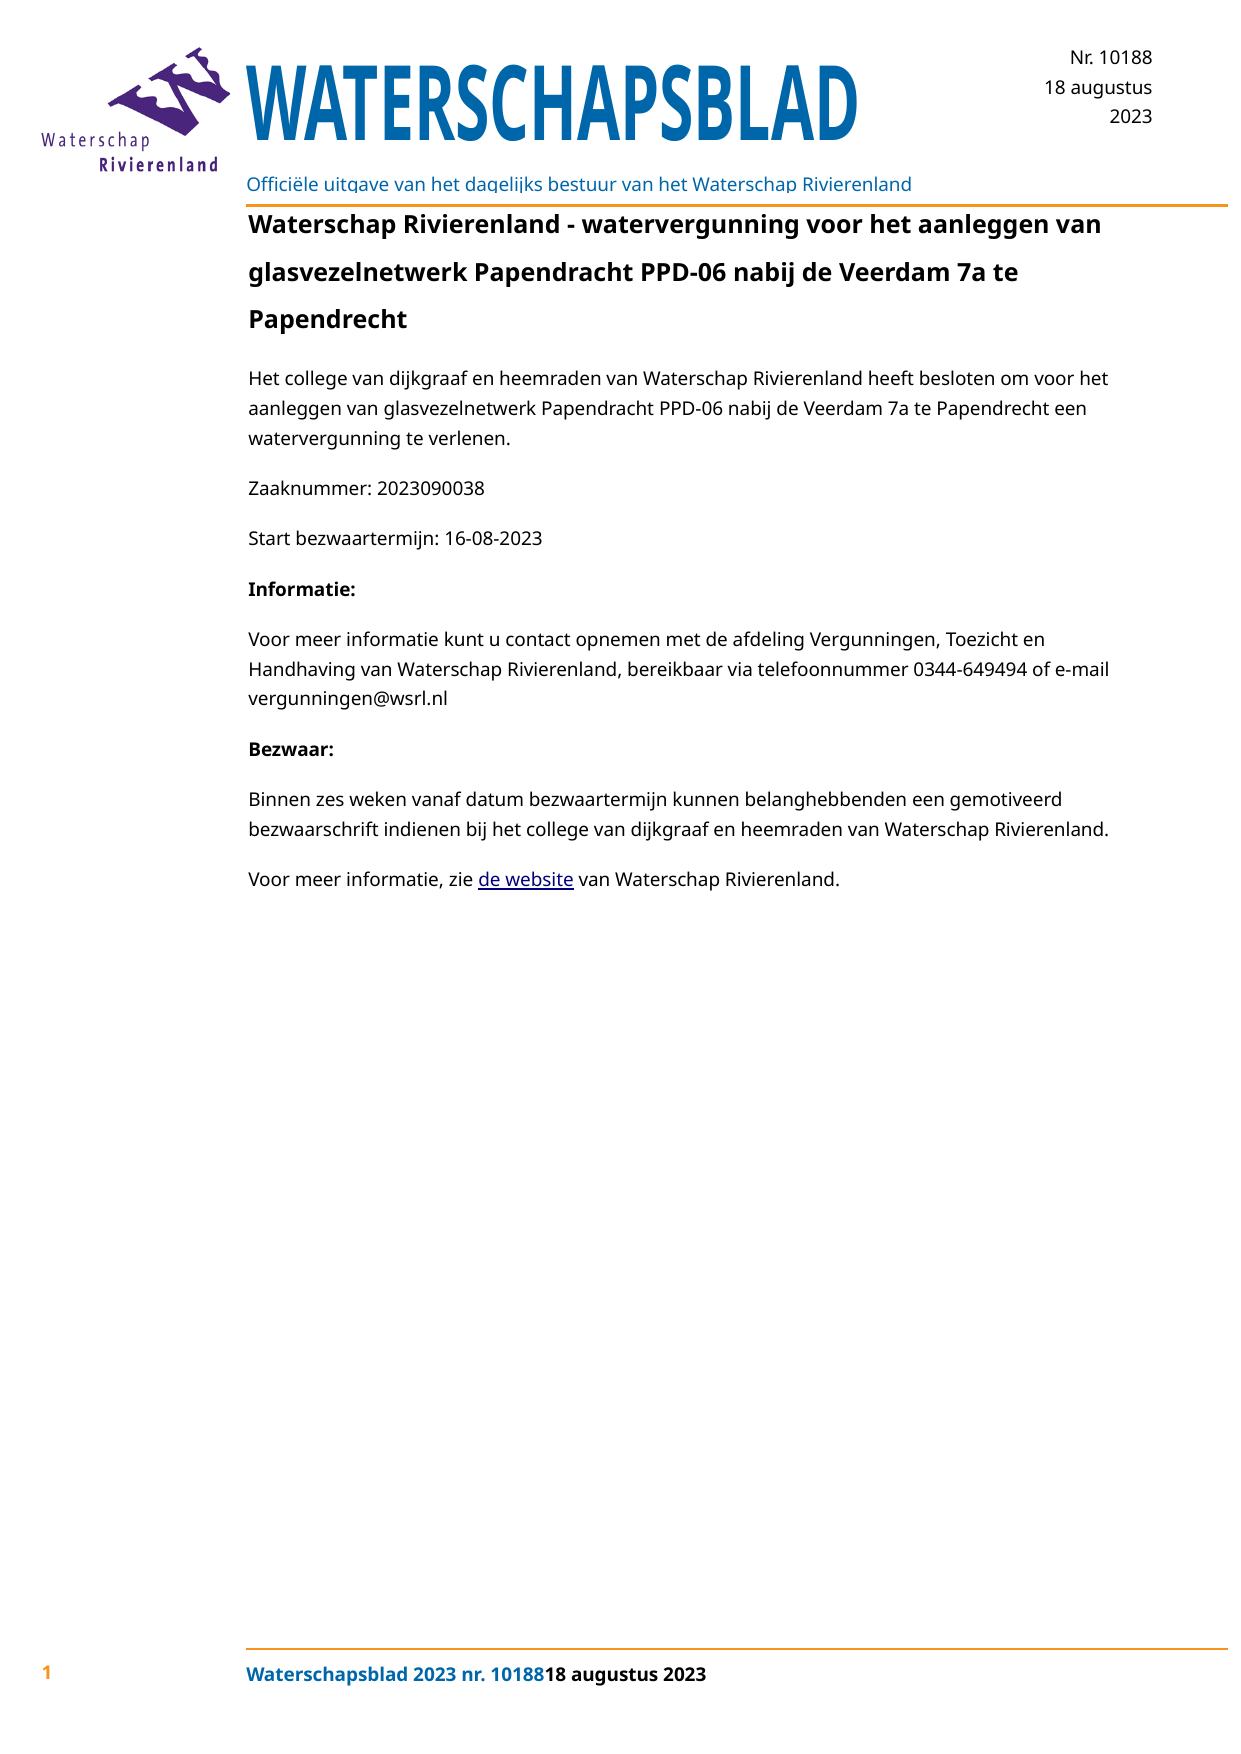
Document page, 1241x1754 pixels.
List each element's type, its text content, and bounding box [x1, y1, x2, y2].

text Bezwaar: [248, 736, 1152, 762]
text Voor meer informatie, zie de website van Waterschap Rivierenland. [248, 866, 1152, 892]
text Zaaknummer: 2023090038 [248, 475, 1152, 501]
text Informatie: [248, 576, 1152, 602]
text Waterschap Rivierenland - watervergunning voor het aanleggen van glasvezelnetwerk Papendracht PPD-06 nabij de Veerdam 7a te Papendrecht [248, 207, 1152, 336]
text Het college van dijkgraaf en heemraden van Waterschap Rivierenland heeft besloten om voor het aanleggen van glasvezelnetwerk Papendracht PPD-06 nabij de Veerdam 7a te Papendrecht een watervergunning te verlenen. [248, 366, 1152, 450]
picture [41, 47, 231, 172]
text Binnen zes weken vanaf datum bezwaartermijn kunnen belanghebbenden een gemotiveerd bezwaarschrift indienen bij het college van dijkgraaf en heemraden van Waterschap Rivierenland. [248, 786, 1152, 842]
text Voor meer informatie kunt u contact opnemen met de afdeling Vergunningen, Toezicht en Handhaving van Waterschap Rivierenland, bereikbaar via telefoonnummer 0344-649494 of e-mail vergunningen@wsrl.nl [248, 626, 1152, 711]
text Start bezwaartermijn: 16-08-2023 [248, 526, 1152, 551]
